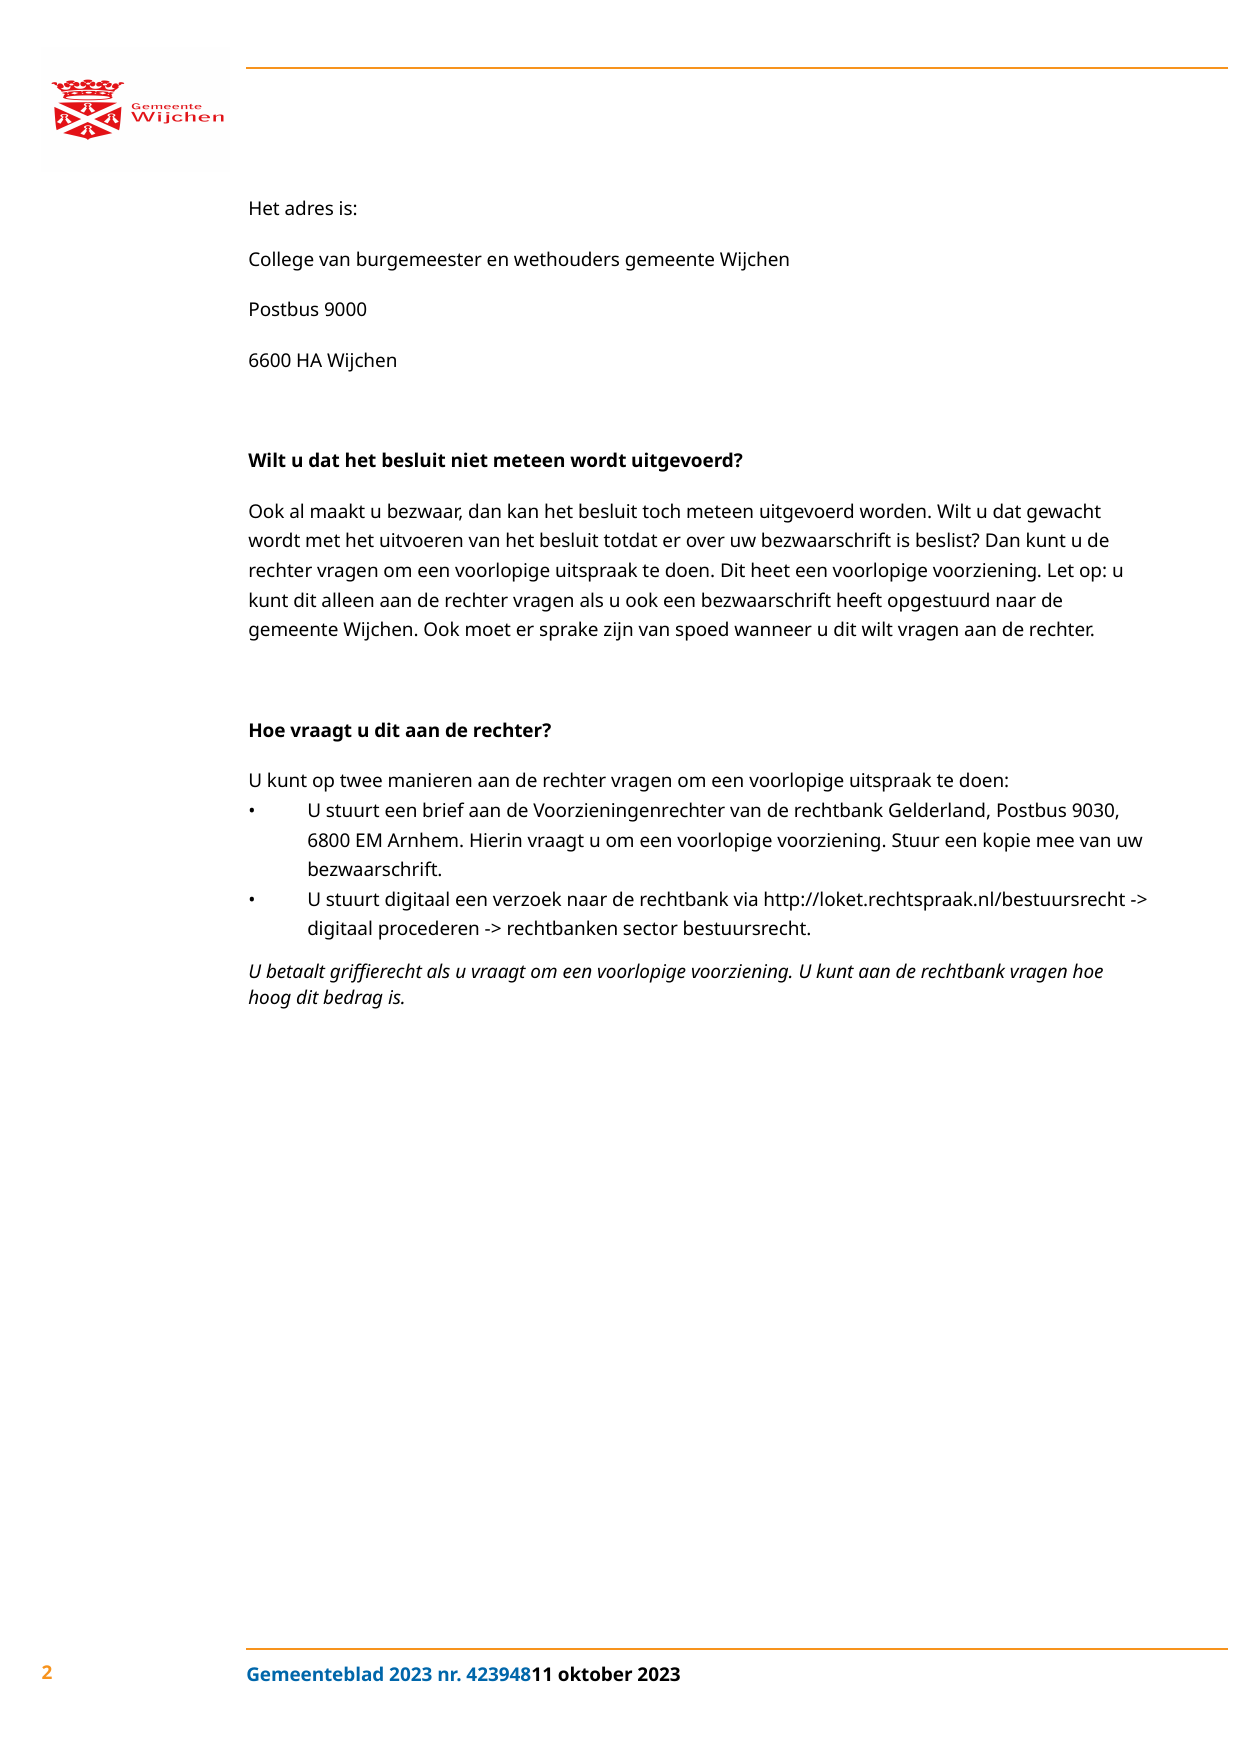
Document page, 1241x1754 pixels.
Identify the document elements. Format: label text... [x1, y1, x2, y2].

text U kunt op twee manieren aan de rechter vragen om een voorlopige uitspraak te doen: [248, 768, 1152, 793]
text U betaalt griffierecht als u vraagt om een voorlopige voorziening. U kunt aan de rechtbank vragen hoe hoog dit bedrag is. [248, 959, 1152, 1010]
text Wilt u dat het besluit niet meteen wordt uitgevoerd? [248, 448, 1152, 473]
text College van burgemeester en wethouders gemeente Wijchen [248, 246, 1152, 272]
text Het adres is: [248, 196, 1152, 221]
text Ook al maakt u bezwaar, dan kan het besluit toch meteen uitgevoerd worden. Wilt u dat gewacht wordt met het uitvoeren van het besluit totdat er over uw bezwaarschrift is beslist? Dan kunt u de rechter vragen om een voorlopige uitspraak te doen. Dit heet een voorlopige voorziening. Let op: u kunt dit alleen aan de rechter vragen als u ook een bezwaarschrift heeft opgestuurd naar de gemeente Wijchen. Ook moet er sprake zijn van spoed wanneer u dit wilt vragen aan de rechter. [248, 498, 1152, 642]
text Hoe vraagt u dit aan de rechter? [248, 717, 1152, 743]
text 6600 HA Wijchen [248, 347, 1152, 373]
text Postbus 9000 [248, 296, 1152, 322]
list U stuurt een brief aan de Voorzieningenrechter van de rechtbank Gelderland, Postbus 9030, 6800 EM Arnhem. Hierin vraagt u om een voorlopige voorziening. Stuur een kopie mee van uw bezwaarschrift. [248, 797, 1152, 882]
list U stuurt digitaal een verzoek naar de rechtbank via http://loket.rechtspraak.nl/bestuursrecht -> digitaal procederen -> rechtbanken sector bestuursrecht. [248, 886, 1152, 941]
picture [41, 47, 231, 172]
